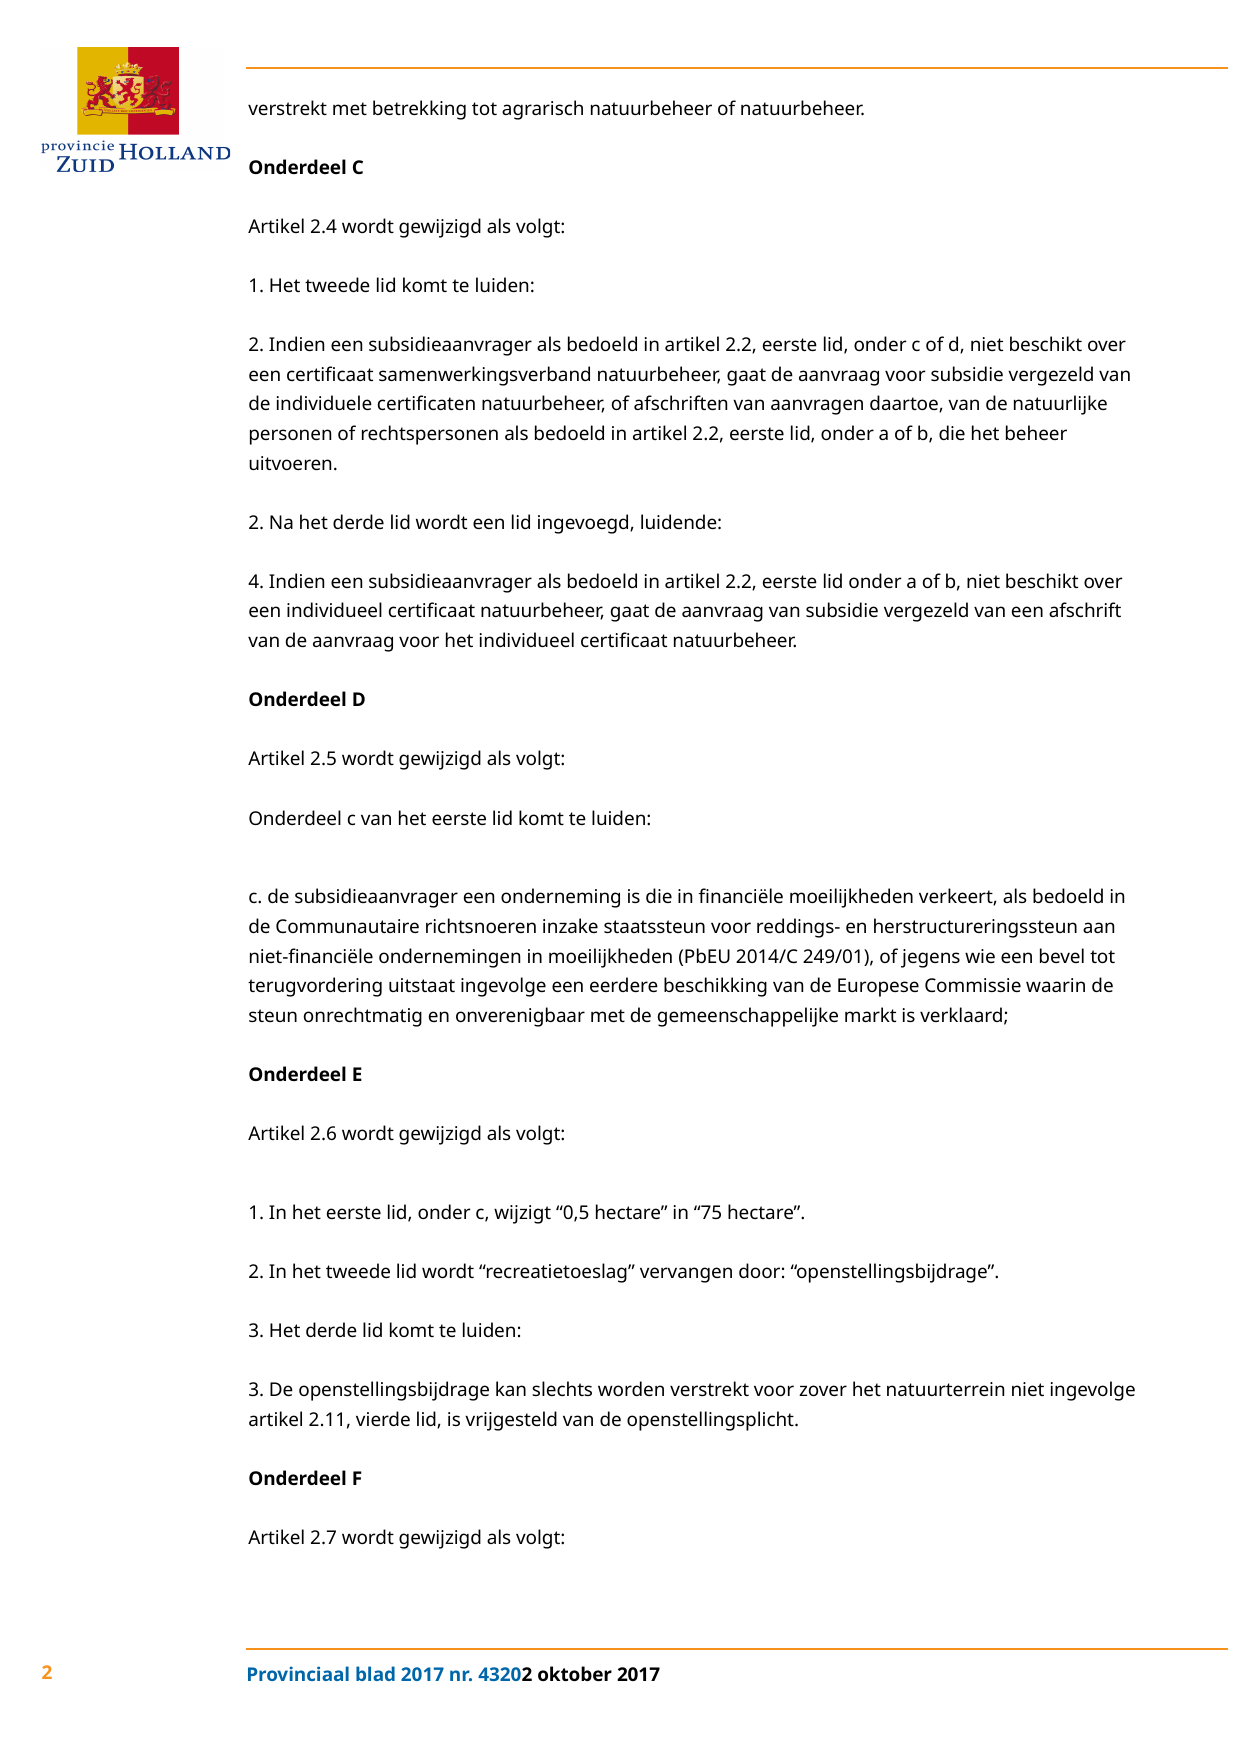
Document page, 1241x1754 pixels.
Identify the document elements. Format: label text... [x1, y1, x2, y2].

text c. de subsidieaanvrager een onderneming is die in financiële moeilijkheden verkeert, als bedoeld in de Communautaire richtsnoeren inzake staatssteun voor reddings- en herstructureringssteun aan niet-financiële ondernemingen in moeilijkheden (PbEU 2014/C 249/01), of jegens wie een bevel tot terugvordering uitstaat ingevolge een eerdere beschikking van de Europese Commissie waarin de steun onrechtmatig en onverenigbaar met de gemeenschappelijke markt is verklaard; [248, 884, 1152, 1028]
text Artikel 2.7 wordt gewijzigd als volgt: [248, 1524, 1152, 1550]
text Onderdeel E [248, 1061, 1152, 1087]
text 2. Indien een subsidieaanvrager als bedoeld in artikel 2.2, eerste lid, onder c of d, niet beschikt over een certificaat samenwerkingsverband natuurbeheer, gaat de aanvraag voor subsidie vergezeld van de individuele certificaten natuurbeheer, of afschriften van aanvragen daartoe, van de natuurlijke personen of rechtspersonen als bedoeld in artikel 2.2, eerste lid, onder a of b, die het beheer uitvoeren. [248, 331, 1152, 476]
text 2. Na het derde lid wordt een lid ingevoegd, luidende: [248, 509, 1152, 535]
text Artikel 2.4 wordt gewijzigd als volgt: [248, 213, 1152, 239]
text 1. In het eerste lid, onder c, wijzigt “0,5 hectare” in “75 hectare”. [248, 1199, 1152, 1225]
text 3. Het derde lid komt te luiden: [248, 1317, 1152, 1343]
text 1. Het tweede lid komt te luiden: [248, 272, 1152, 298]
text Onderdeel F [248, 1465, 1152, 1491]
text Onderdeel C [248, 154, 1152, 180]
text Onderdeel D [248, 686, 1152, 712]
text Artikel 2.6 wordt gewijzigd als volgt: [248, 1120, 1152, 1146]
text verstrekt met betrekking tot agrarisch natuurbeheer of natuurbeheer. [248, 95, 1152, 121]
text Onderdeel c van het eerste lid komt te luiden: [248, 805, 1152, 831]
text Artikel 2.5 wordt gewijzigd als volgt: [248, 746, 1152, 771]
text 3. De openstellingsbijdrage kan slechts worden verstrekt voor zover het natuurterrein niet ingevolge artikel 2.11, vierde lid, is vrijgesteld van de openstellingsplicht. [248, 1377, 1152, 1432]
text 4. Indien een subsidieaanvrager als bedoeld in artikel 2.2, eerste lid onder a of b, niet beschikt over een individueel certificaat natuurbeheer, gaat de aanvraag van subsidie vergezeld van een afschrift van de aanvraag voor het individueel certificaat natuurbeheer. [248, 568, 1152, 653]
picture [41, 47, 231, 172]
text 2. In het tweede lid wordt “recreatietoeslag” vervangen door: “openstellingsbijdrage”. [248, 1258, 1152, 1284]
